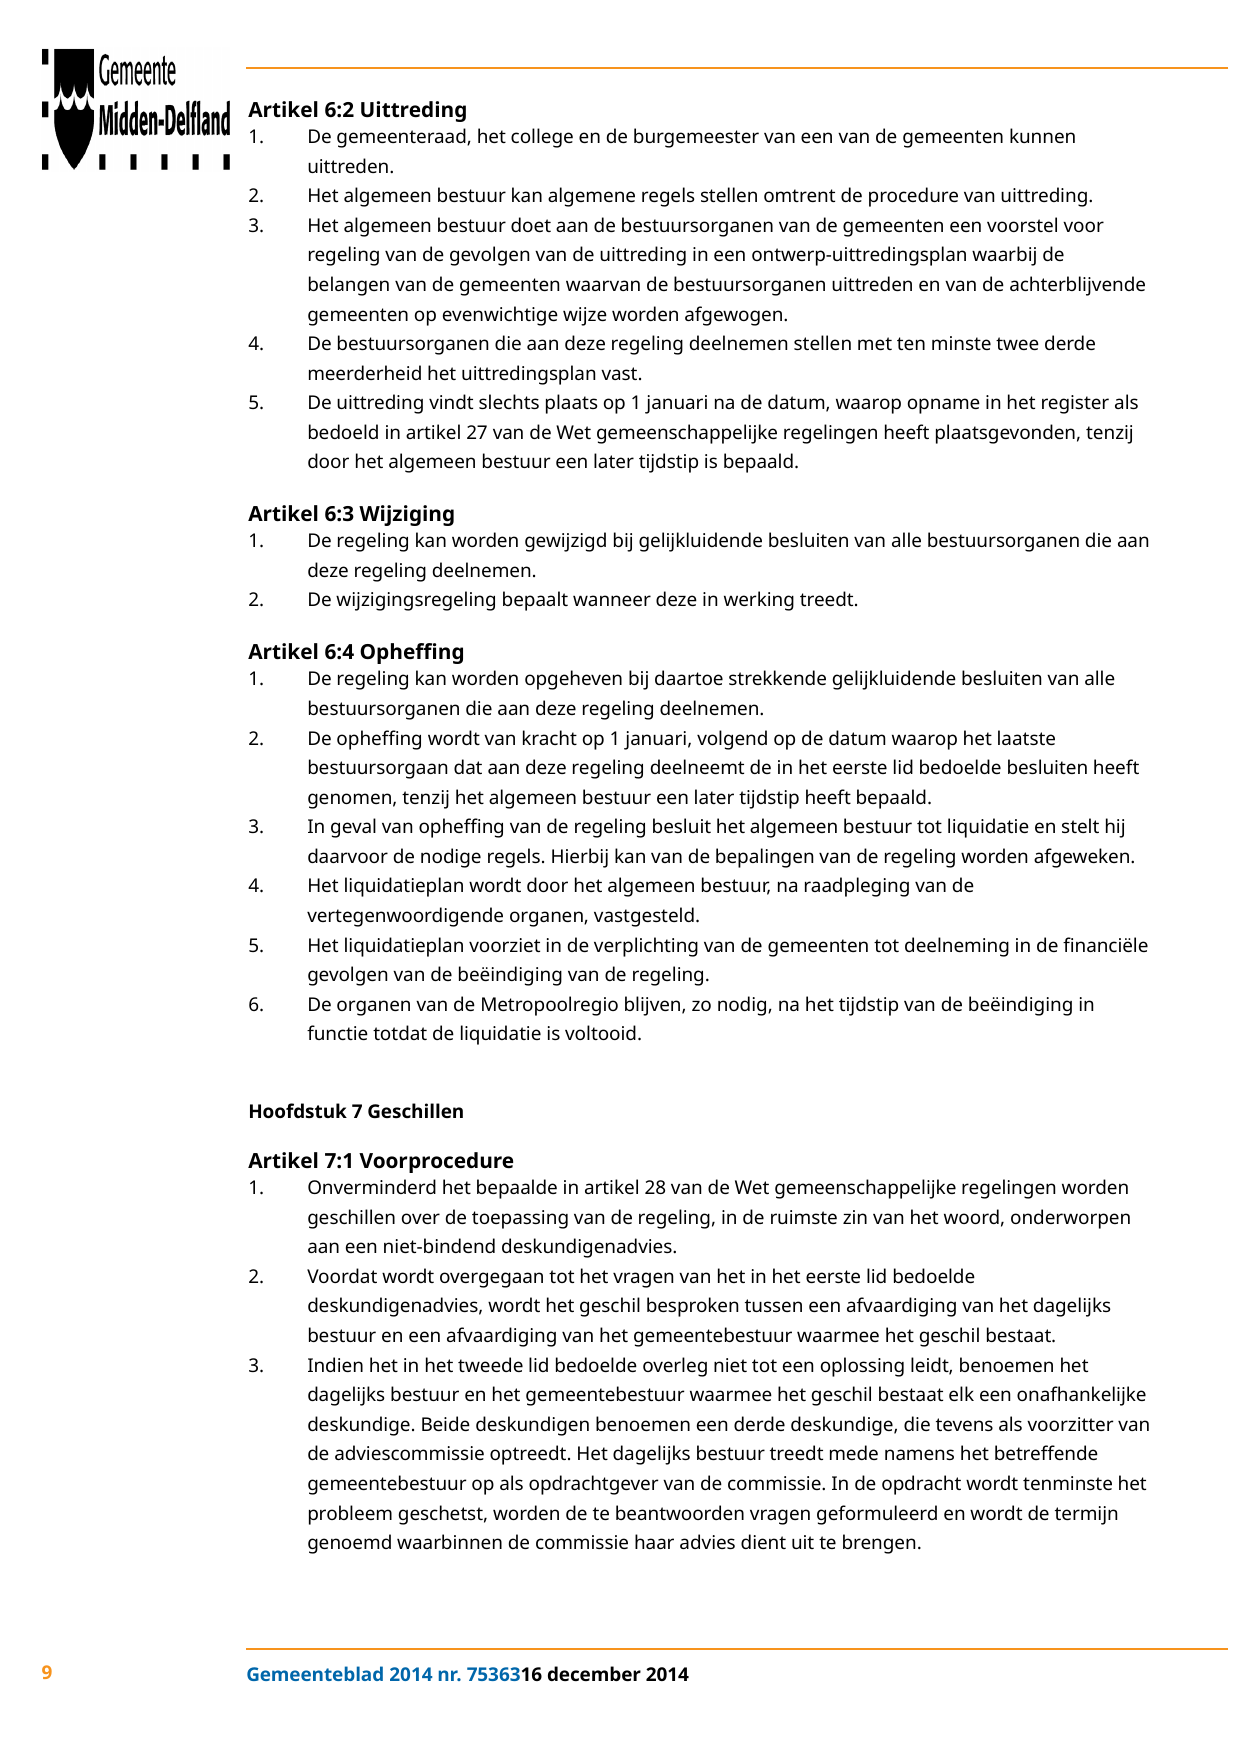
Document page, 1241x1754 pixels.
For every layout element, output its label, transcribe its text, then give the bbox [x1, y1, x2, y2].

text Artikel 6:3 Wijziging [248, 499, 1152, 527]
picture [41, 47, 231, 172]
text Artikel 6:2 Uittreding [248, 95, 1152, 123]
list Onverminderd het bepaalde in artikel 28 van de Wet gemeenschappelijke regelingen worden geschillen over de toepassing van de regeling, in de ruimste zin van het woord, onderworpen aan een niet-bindend deskundigenadvies. [248, 1174, 1152, 1259]
list Voordat wordt overgegaan tot het vragen van het in het eerste lid bedoelde deskundigenadvies, wordt het geschil besproken tussen een afvaardiging van het dagelijks bestuur en een afvaardiging van het gemeentebestuur waarmee het geschil bestaat. [248, 1263, 1152, 1348]
list De wijzigingsregeling bepaalt wanneer deze in werking treedt. [248, 587, 1152, 612]
list De gemeenteraad, het college en de burgemeester van een van de gemeenten kunnen uittreden. [248, 123, 1152, 178]
list De organen van de Metropoolregio blijven, zo nodig, na het tijdstip van de beëindiging in functie totdat de liquidatie is voltooid. [248, 991, 1152, 1046]
text Hoofdstuk 7 Geschillen [248, 1097, 1152, 1125]
list Het liquidatieplan wordt door het algemeen bestuur, na raadpleging van de vertegenwoordigende organen, vastgesteld. [248, 873, 1152, 928]
list In geval van opheffing van de regeling besluit het algemeen bestuur tot liquidatie en stelt hij daarvoor de nodige regels. Hierbij kan van de bepalingen van de regeling worden afgeweken. [248, 813, 1152, 869]
list De bestuursorganen die aan deze regeling deelnemen stellen met ten minste twee derde meerderheid het uittredingsplan vast. [248, 330, 1152, 386]
list Het algemeen bestuur doet aan de bestuursorganen van de gemeenten een voorstel voor regeling van de gevolgen van de uittreding in een ontwerp-uittredingsplan waarbij de belangen van de gemeenten waarvan de bestuursorganen uittreden en van de achterblijvende gemeenten op evenwichtige wijze worden afgewogen. [248, 212, 1152, 326]
list Indien het in het tweede lid bedoelde overleg niet tot een oplossing leidt, benoemen het dagelijks bestuur en het gemeentebestuur waarmee het geschil bestaat elk een onafhankelijke deskundige. Beide deskundigen benoemen een derde deskundige, die tevens als voorzitter van de adviescommissie optreedt. Het dagelijks bestuur treedt mede namens het betreffende gemeentebestuur op als opdrachtgever van de commissie. In de opdracht wordt tenminste het probleem geschetst, worden de te beantwoorden vragen geformuleerd en wordt de termijn genoemd waarbinnen de commissie haar advies dient uit te brengen. [248, 1352, 1152, 1555]
text Artikel 6:4 Opheffing [248, 637, 1152, 666]
list Het liquidatieplan voorziet in de verplichting van de gemeenten tot deelneming in de financiële gevolgen van de beëindiging van de regeling. [248, 932, 1152, 987]
list De regeling kan worden gewijzigd bij gelijkluidende besluiten van alle bestuursorganen die aan deze regeling deelnemen. [248, 527, 1152, 583]
list Het algemeen bestuur kan algemene regels stellen omtrent de procedure van uittreding. [248, 182, 1152, 208]
list De uittreding vindt slechts plaats op 1 januari na de datum, waarop opname in het register als bedoeld in artikel 27 van de Wet gemeenschappelijke regelingen heeft plaatsgevonden, tenzij door het algemeen bestuur een later tijdstip is bepaald. [248, 389, 1152, 474]
text Artikel 7:1 Voorprocedure [248, 1146, 1152, 1174]
list De regeling kan worden opgeheven bij daartoe strekkende gelijkluidende besluiten van alle bestuursorganen die aan deze regeling deelnemen. [248, 666, 1152, 721]
list De opheffing wordt van kracht op 1 januari, volgend op de datum waarop het laatste bestuursorgaan dat aan deze regeling deelneemt de in het eerste lid bedoelde besluiten heeft genomen, tenzij het algemeen bestuur een later tijdstip heeft bepaald. [248, 725, 1152, 809]
